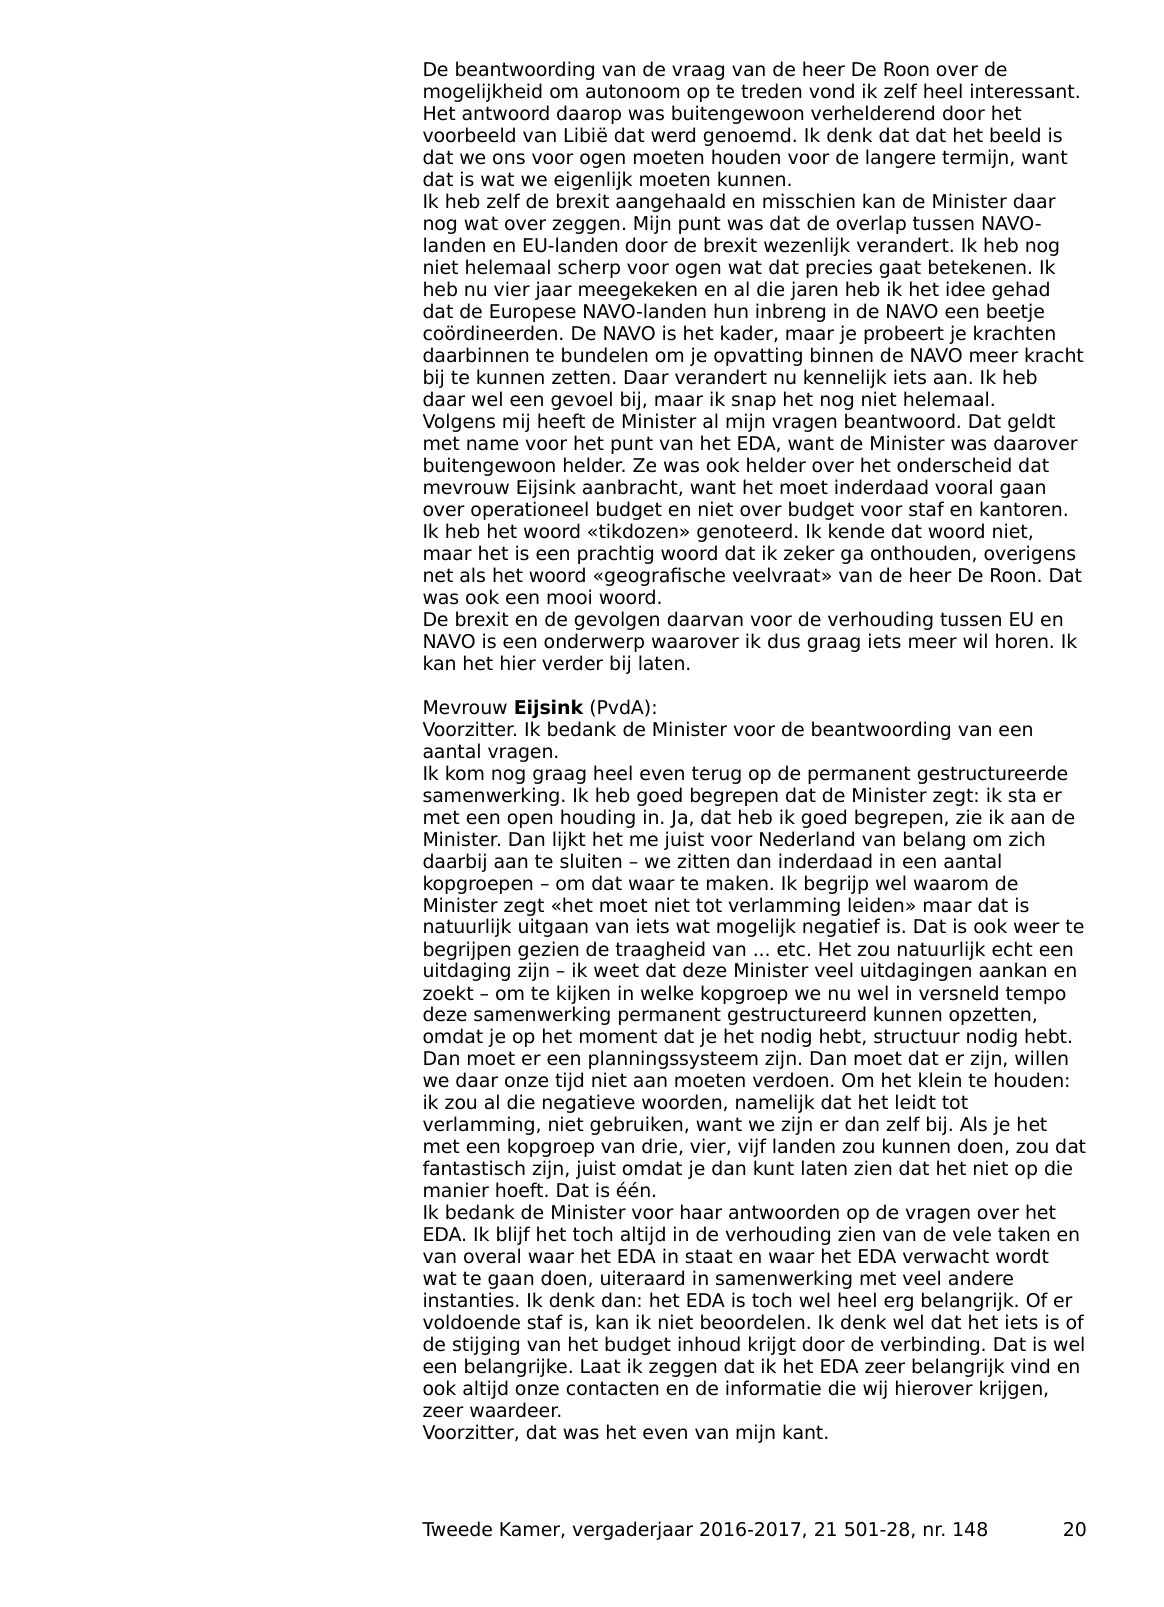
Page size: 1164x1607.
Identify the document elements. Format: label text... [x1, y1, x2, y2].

text Voorzitter, dat was het even van mijn kant. [422, 1422, 1087, 1444]
text Ik heb het woord «tikdozen» genoteerd. Ik kende dat woord niet, maar het is een prachtig woord dat ik zeker ga onthouden, overigens net als het woord «geografische veelvraat» van de heer De Roon. Dat was ook een mooi woord. [422, 521, 1087, 608]
text Volgens mij heeft de Minister al mijn vragen beantwoord. Dat geldt met name voor het punt van het EDA, want de Minister was daarover buitengewoon helder. Ze was ook helder over het onderscheid dat mevrouw Eijsink aanbracht, want het moet inderdaad vooral gaan over operationeel budget en niet over budget voor staf en kantoren. [422, 411, 1087, 521]
text De brexit en de gevolgen daarvan voor de verhouding tussen EU en NAVO is een onderwerp waarover ik dus graag iets meer wil horen. Ik kan het hier verder bij laten. [422, 608, 1087, 674]
text De beantwoording van de vraag van de heer De Roon over de mogelijkheid om autonoom op te treden vond ik zelf heel interessant. Het antwoord daarop was buitengewoon verhelderend door het voorbeeld van Libië dat werd genoemd. Ik denk dat dat het beeld is dat we ons voor ogen moeten houden voor de langere termijn, want dat is wat we eigenlijk moeten kunnen. [422, 59, 1087, 191]
text Voorzitter. Ik bedank de Minister voor de beantwoording van een aantal vragen. [422, 719, 1087, 763]
text Ik heb zelf de brexit aangehaald en misschien kan de Minister daar nog wat over zeggen. Mijn punt was dat de overlap tussen NAVO-landen en EU-landen door de brexit wezenlijk verandert. Ik heb nog niet helemaal scherp voor ogen wat dat precies gaat betekenen. Ik heb nu vier jaar meegekeken en al die jaren heb ik het idee gehad dat de Europese NAVO-landen hun inbreng in de NAVO een beetje coördineerden. De NAVO is het kader, maar je probeert je krachten daarbinnen te bundelen om je opvatting binnen de NAVO meer kracht bij te kunnen zetten. Daar verandert nu kennelijk iets aan. Ik heb daar wel een gevoel bij, maar ik snap het nog niet helemaal. [422, 191, 1087, 411]
text Ik kom nog graag heel even terug op de permanent gestructureerde samenwerking. Ik heb goed begrepen dat de Minister zegt: ik sta er met een open houding in. Ja, dat heb ik goed begrepen, zie ik aan de Minister. Dan lijkt het me juist voor Nederland van belang om zich daarbij aan te sluiten – we zitten dan inderdaad in een aantal kopgroepen – om dat waar te maken. Ik begrijp wel waarom de Minister zegt «het moet niet tot verlamming leiden» maar dat is natuurlijk uitgaan van iets wat mogelijk negatief is. Dat is ook weer te begrijpen gezien de traagheid van ... etc. Het zou natuurlijk echt een uitdaging zijn – ik weet dat deze Minister veel uitdagingen aankan en zoekt – om te kijken in welke kopgroep we nu wel in versneld tempo deze samenwerking permanent gestructureerd kunnen opzetten, omdat je op het moment dat je het nodig hebt, structuur nodig hebt. Dan moet er een planningssysteem zijn. Dan moet dat er zijn, willen we daar onze tijd niet aan moeten verdoen. Om het klein te houden: ik zou al die negatieve woorden, namelijk dat het leidt tot verlamming, niet gebruiken, want we zijn er dan zelf bij. Als je het met een kopgroep van drie, vier, vijf landen zou kunnen doen, zou dat fantastisch zijn, juist omdat je dan kunt laten zien dat het niet op die manier hoeft. Dat is één. [422, 763, 1087, 1202]
text Mevrouw Eijsink (PvdA): [422, 697, 1087, 719]
text Ik bedank de Minister voor haar antwoorden op de vragen over het EDA. Ik blijf het toch altijd in de verhouding zien van de vele taken en van overal waar het EDA in staat en waar het EDA verwacht wordt wat te gaan doen, uiteraard in samenwerking met veel andere instanties. Ik denk dan: het EDA is toch wel heel erg belangrijk. Of er voldoende staf is, kan ik niet beoordelen. Ik denk wel dat het iets is of de stijging van het budget inhoud krijgt door de verbinding. Dat is wel een belangrijke. Laat ik zeggen dat ik het EDA zeer belangrijk vind en ook altijd onze contacten en de informatie die wij hierover krijgen, zeer waardeer. [422, 1202, 1087, 1422]
